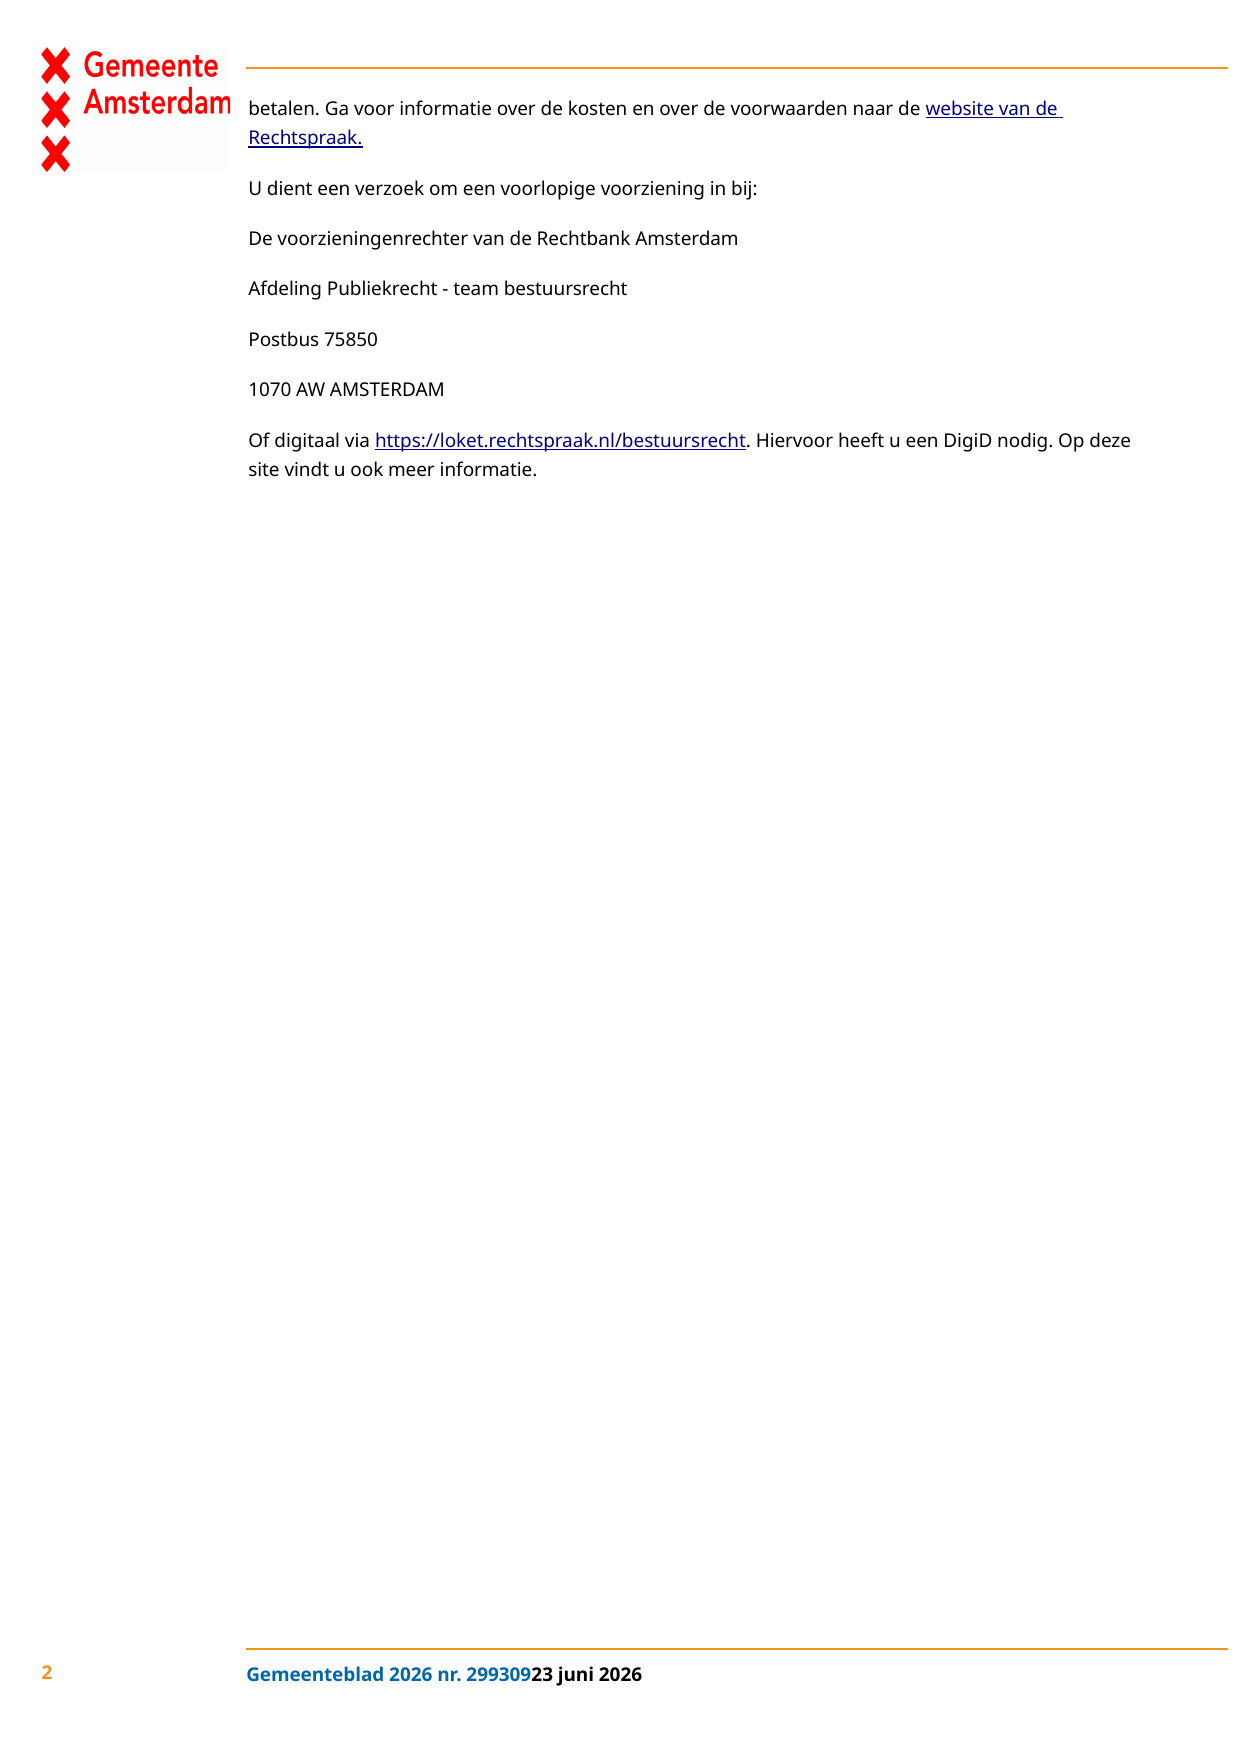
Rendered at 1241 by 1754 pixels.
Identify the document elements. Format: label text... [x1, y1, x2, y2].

text Of digitaal via https://loket.rechtspraak.nl/bestuursrecht. Hiervoor heeft u een DigiD nodig. Op deze site vindt u ook meer informatie. [248, 427, 1152, 482]
text U dient een verzoek om een voorlopige voorziening in bij: [248, 175, 1152, 201]
text betalen. Ga voor informatie over de kosten en over de voorwaarden naar de website van de Rechtspraak. [248, 95, 1152, 150]
text De voorzieningenrechter van de Rechtbank Amsterdam [248, 225, 1152, 251]
text Postbus 75850 [248, 326, 1152, 352]
text Afdeling Publiekrecht - team bestuursrecht [248, 276, 1152, 301]
text 1070 AW AMSTERDAM [248, 376, 1152, 402]
picture [41, 47, 231, 172]
